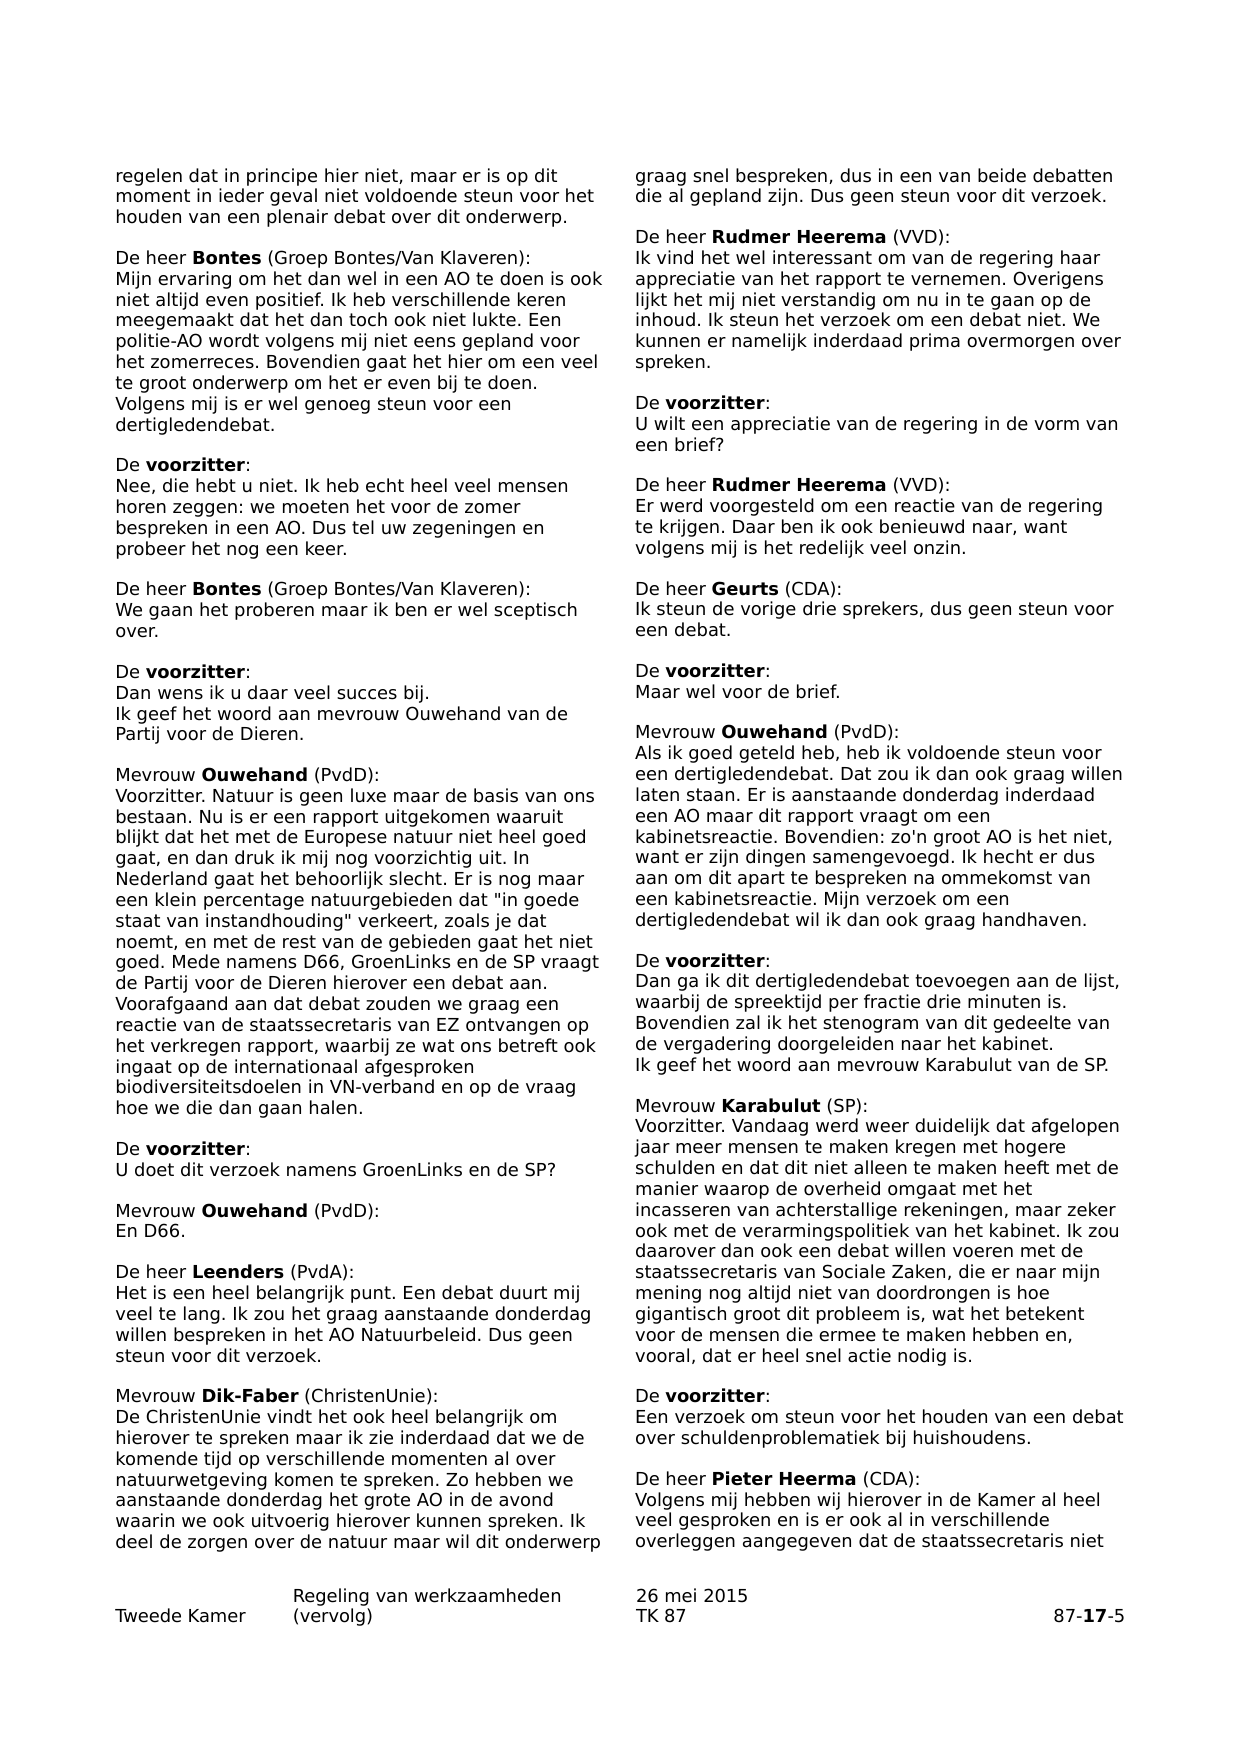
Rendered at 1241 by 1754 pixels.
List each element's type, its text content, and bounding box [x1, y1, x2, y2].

text De voorzitter: [635, 661, 1125, 681]
text Voorzitter. Vandaag werd weer duidelijk dat afgelopen jaar meer mensen te maken kregen met hogere schulden en dat dit niet alleen te maken heeft met de manier waarop de overheid omgaat met het incasseren van achterstallige rekeningen, maar zeker ook met de verarmingspolitiek van het kabinet. Ik zou daarover dan ook een debat willen voeren met de staatssecretaris van Sociale Zaken, die er naar mijn mening nog altijd niet van doordrongen is hoe gigantisch groot dit probleem is, wat het betekent voor de mensen die ermee te maken hebben en, vooral, dat er heel snel actie nodig is. [635, 1116, 1125, 1366]
text Volgens mij hebben wij hierover in de Kamer al heel veel gesproken en is er ook al in verschillende overleggen aangegeven dat de staatssecretaris niet [635, 1489, 1125, 1552]
text U doet dit verzoek namens GroenLinks en de SP? [115, 1160, 605, 1181]
text En D66. [115, 1221, 605, 1242]
text De voorzitter: [635, 1386, 1125, 1407]
text Mevrouw Ouwehand (PvdD): [115, 1201, 605, 1221]
text Voorzitter. Natuur is geen luxe maar de basis van ons bestaan. Nu is er een rapport uitgekomen waaruit blijkt dat het met de Europese natuur niet heel goed gaat, en dan druk ik mij nog voorzichtig uit. In Nederland gaat het behoorlijk slecht. Er is nog maar een klein percentage natuurgebieden dat "in goede staat van instandhouding" verkeert, zoals je dat noemt, en met de rest van de gebieden gaat het niet goed. Mede namens D66, GroenLinks en de SP vraagt de Partij voor de Dieren hierover een debat aan. Voorafgaand aan dat debat zouden we graag een reactie van de staatssecretaris van EZ ontvangen op het verkregen rapport, waarbij ze wat ons betreft ook ingaat op de internationaal afgesproken biodiversiteitsdoelen in VN-verband en op de vraag hoe we die dan gaan halen. [115, 786, 605, 1119]
text De heer Geurts (CDA): [635, 578, 1125, 599]
text De voorzitter: [635, 393, 1125, 413]
text De voorzitter: [115, 662, 605, 682]
text De heer Rudmer Heerema (VVD): [635, 227, 1125, 248]
text De heer Rudmer Heerema (VVD): [635, 475, 1125, 496]
text Ik vind het wel interessant om van de regering haar appreciatie van het rapport te vernemen. Overigens lijkt het mij niet verstandig om nu in te gaan op de inhoud. Ik steun het verzoek om een debat niet. We kunnen er namelijk inderdaad prima overmorgen over spreken. [635, 248, 1125, 373]
text De heer Bontes (Groep Bontes/Van Klaveren): [115, 248, 605, 268]
text De ChristenUnie vindt het ook heel belangrijk om hierover te spreken maar ik zie inderdaad dat we de komende tijd op verschillende momenten al over natuurwetgeving komen te spreken. Zo hebben we aanstaande donderdag het grote AO in de avond waarin we ook uitvoerig hierover kunnen spreken. Ik deel de zorgen over de natuur maar wil dit onderwerp [115, 1407, 605, 1553]
text Dan wens ik u daar veel succes bij. [115, 682, 605, 703]
text De voorzitter: [115, 1139, 605, 1160]
text De heer Leenders (PvdA): [115, 1262, 605, 1283]
text Mevrouw Ouwehand (PvdD): [635, 722, 1125, 743]
text Mijn ervaring om het dan wel in een AO te doen is ook niet altijd even positief. Ik heb verschillende keren meegemaakt dat het dan toch ook niet lukte. Een politie-AO wordt volgens mij niet eens gepland voor het zomerreces. Bovendien gaat het hier om een veel te groot onderwerp om het er even bij te doen. Volgens mij is er wel genoeg steun voor een dertigledendebat. [115, 268, 605, 435]
text graag snel bespreken, dus in een van beide debatten die al gepland zijn. Dus geen steun voor dit verzoek. [635, 165, 1125, 207]
text Dan ga ik dit dertigledendebat toevoegen aan de lijst, waarbij de spreektijd per fractie drie minuten is. Bovendien zal ik het stenogram van dit gedeelte van de vergadering doorgeleiden naar het kabinet. [635, 971, 1125, 1054]
text Er werd voorgesteld om een reactie van de regering te krijgen. Daar ben ik ook benieuwd naar, want volgens mij is het redelijk veel onzin. [635, 496, 1125, 558]
text De voorzitter: [635, 951, 1125, 971]
text De voorzitter: [115, 455, 605, 476]
text We gaan het proberen maar ik ben er wel sceptisch over. [115, 600, 605, 642]
text Nee, die hebt u niet. Ik heb echt heel veel mensen horen zeggen: we moeten het voor de zomer bespreken in een AO. Dus tel uw zegeningen en probeer het nog een keer. [115, 476, 605, 559]
text Ik steun de vorige drie sprekers, dus geen steun voor een debat. [635, 599, 1125, 641]
text Maar wel voor de brief. [635, 681, 1125, 702]
text Mevrouw Dik-Faber (ChristenUnie): [115, 1386, 605, 1407]
text De heer Pieter Heerma (CDA): [635, 1468, 1125, 1489]
text Ik geef het woord aan mevrouw Karabulut van de SP. [635, 1054, 1125, 1075]
text regelen dat in principe hier niet, maar er is op dit moment in ieder geval niet voldoende steun voor het houden van een plenair debat over dit onderwerp. [115, 165, 605, 228]
text Mevrouw Ouwehand (PvdD): [115, 765, 605, 786]
text Een verzoek om steun voor het houden van een debat over schuldenproblematiek bij huishoudens. [635, 1407, 1125, 1448]
text De heer Bontes (Groep Bontes/Van Klaveren): [115, 579, 605, 600]
text Ik geef het woord aan mevrouw Ouwehand van de Partij voor de Dieren. [115, 703, 605, 745]
text U wilt een appreciatie van de regering in de vorm van een brief? [635, 413, 1125, 455]
text Mevrouw Karabulut (SP): [635, 1095, 1125, 1116]
text Als ik goed geteld heb, heb ik voldoende steun voor een dertigledendebat. Dat zou ik dan ook graag willen laten staan. Er is aanstaande donderdag inderdaad een AO maar dit rapport vraagt om een kabinetsreactie. Bovendien: zo'n groot AO is het niet, want er zijn dingen samengevoegd. Ik hecht er dus aan om dit apart te bespreken na ommekomst van een kabinetsreactie. Mijn verzoek om een dertigledendebat wil ik dan ook graag handhaven. [635, 743, 1125, 931]
text Het is een heel belangrijk punt. Een debat duurt mij veel te lang. Ik zou het graag aanstaande donderdag willen bespreken in het AO Natuurbeleid. Dus geen steun voor dit verzoek. [115, 1283, 605, 1366]
